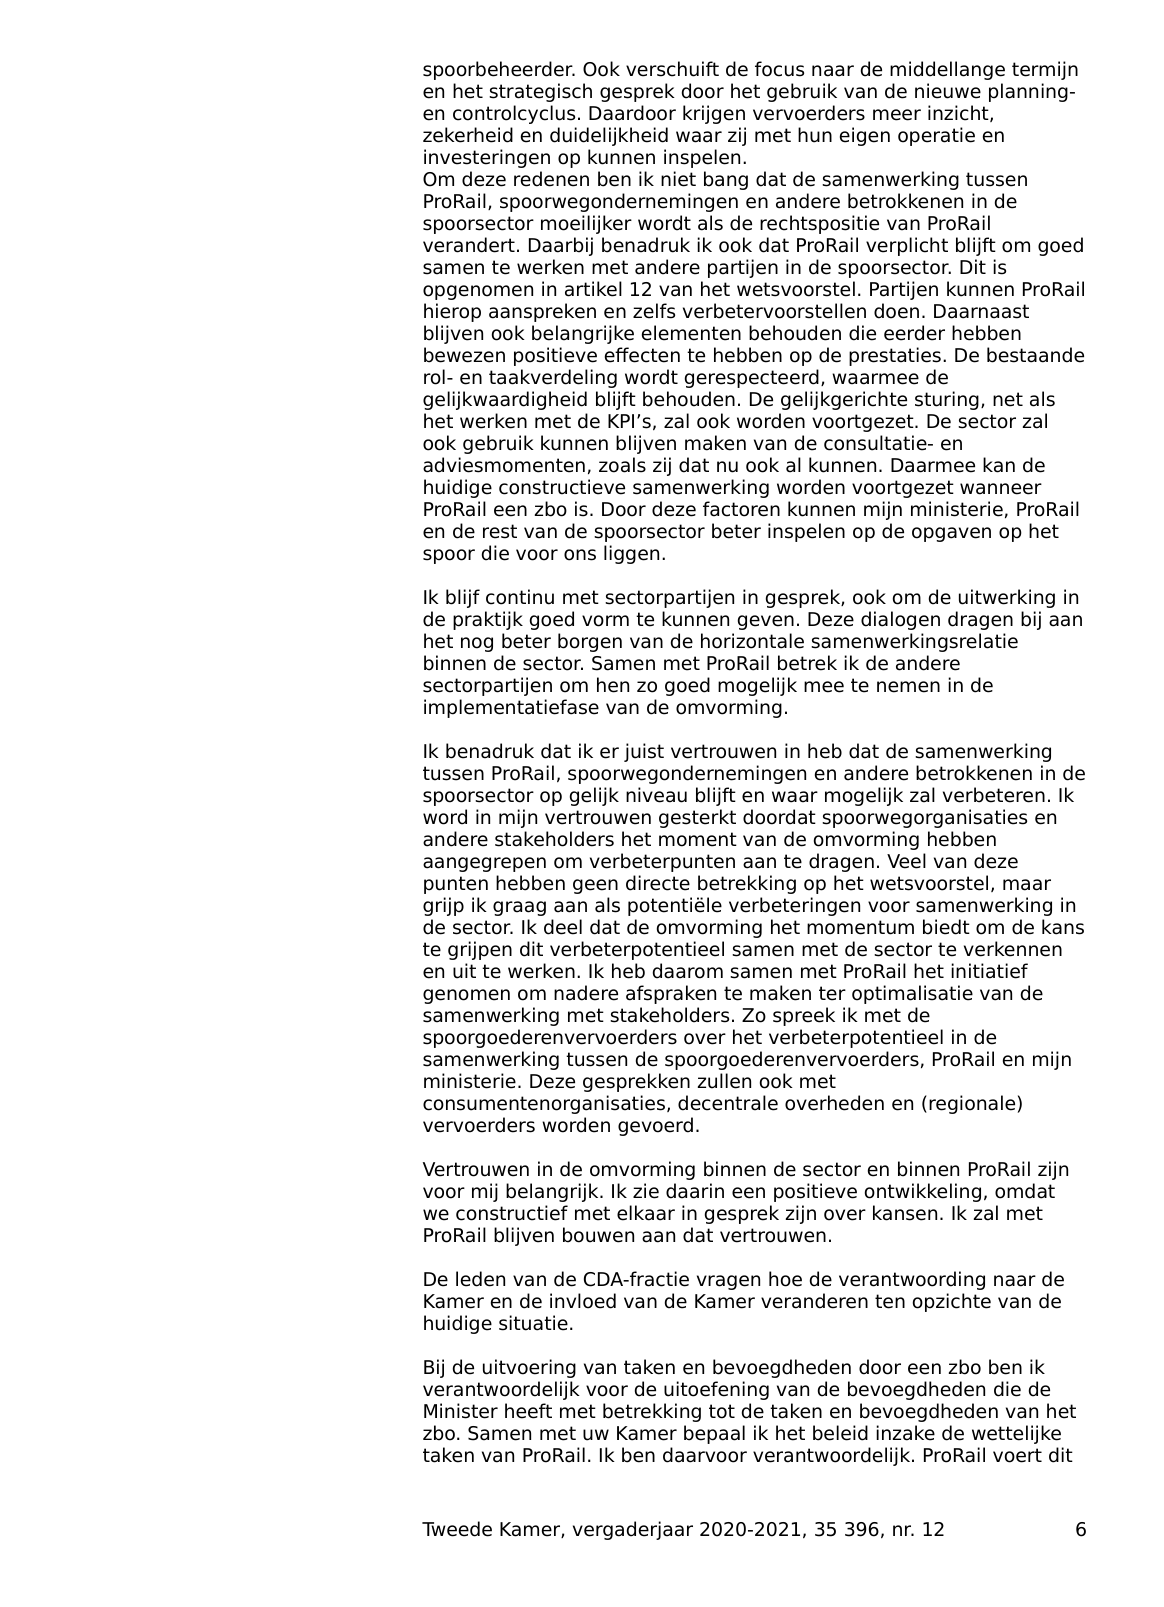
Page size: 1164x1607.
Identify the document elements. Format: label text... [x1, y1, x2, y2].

text De leden van de CDA-fractie vragen hoe de verantwoording naar de Kamer en de invloed van de Kamer veranderen ten opzichte van de huidige situatie. [422, 1269, 1087, 1335]
text Vertrouwen in de omvorming binnen de sector en binnen ProRail zijn voor mij belangrijk. Ik zie daarin een positieve ontwikkeling, omdat we constructief met elkaar in gesprek zijn over kansen. Ik zal met ProRail blijven bouwen aan dat vertrouwen. [422, 1159, 1087, 1247]
text Ik blijf continu met sectorpartijen in gesprek, ook om de uitwerking in de praktijk goed vorm te kunnen geven. Deze dialogen dragen bij aan het nog beter borgen van de horizontale samenwerkingsrelatie binnen de sector. Samen met ProRail betrek ik de andere sectorpartijen om hen zo goed mogelijk mee te nemen in de implementatiefase van de omvorming. [422, 587, 1087, 719]
text Om deze redenen ben ik niet bang dat de samenwerking tussen ProRail, spoorwegondernemingen en andere betrokkenen in de spoorsector moeilijker wordt als de rechtspositie van ProRail verandert. Daarbij benadruk ik ook dat ProRail verplicht blijft om goed samen te werken met andere partijen in de spoorsector. Dit is opgenomen in artikel 12 van het wetsvoorstel. Partijen kunnen ProRail hierop aanspreken en zelfs verbetervoorstellen doen. Daarnaast blijven ook belangrijke elementen behouden die eerder hebben bewezen positieve effecten te hebben op de prestaties. De bestaande rol- en taakverdeling wordt gerespecteerd, waarmee de gelijkwaardigheid blijft behouden. De gelijkgerichte sturing, net als het werken met de KPI’s, zal ook worden voortgezet. De sector zal ook gebruik kunnen blijven maken van de consultatie- en adviesmomenten, zoals zij dat nu ook al kunnen. Daarmee kan de huidige constructieve samenwerking worden voortgezet wanneer ProRail een zbo is. Door deze factoren kunnen mijn ministerie, ProRail en de rest van de spoorsector beter inspelen op de opgaven op het spoor die voor ons liggen. [422, 169, 1087, 564]
text spoorbeheerder. Ook verschuift de focus naar de middellange termijn en het strategisch gesprek door het gebruik van de nieuwe planning- en controlcyclus. Daardoor krijgen vervoerders meer inzicht, zekerheid en duidelijkheid waar zij met hun eigen operatie en investeringen op kunnen inspelen. [422, 59, 1087, 169]
text Bij de uitvoering van taken en bevoegdheden door een zbo ben ik verantwoordelijk voor de uitoefening van de bevoegdheden die de Minister heeft met betrekking tot de taken en bevoegdheden van het zbo. Samen met uw Kamer bepaal ik het beleid inzake de wettelijke taken van ProRail. Ik ben daarvoor verantwoordelijk. ProRail voert dit [422, 1357, 1087, 1467]
text Ik benadruk dat ik er juist vertrouwen in heb dat de samenwerking tussen ProRail, spoorwegondernemingen en andere betrokkenen in de spoorsector op gelijk niveau blijft en waar mogelijk zal verbeteren. Ik word in mijn vertrouwen gesterkt doordat spoorwegorganisaties en andere stakeholders het moment van de omvorming hebben aangegrepen om verbeterpunten aan te dragen. Veel van deze punten hebben geen directe betrekking op het wetsvoorstel, maar grijp ik graag aan als potentiële verbeteringen voor samenwerking in de sector. Ik deel dat de omvorming het momentum biedt om de kans te grijpen dit verbeterpotentieel samen met de sector te verkennen en uit te werken. Ik heb daarom samen met ProRail het initiatief genomen om nadere afspraken te maken ter optimalisatie van de samenwerking met stakeholders. Zo spreek ik met de spoorgoederenvervoerders over het verbeterpotentieel in de samenwerking tussen de spoorgoederenvervoerders, ProRail en mijn ministerie. Deze gesprekken zullen ook met consumentenorganisaties, decentrale overheden en (regionale) vervoerders worden gevoerd. [422, 741, 1087, 1136]
